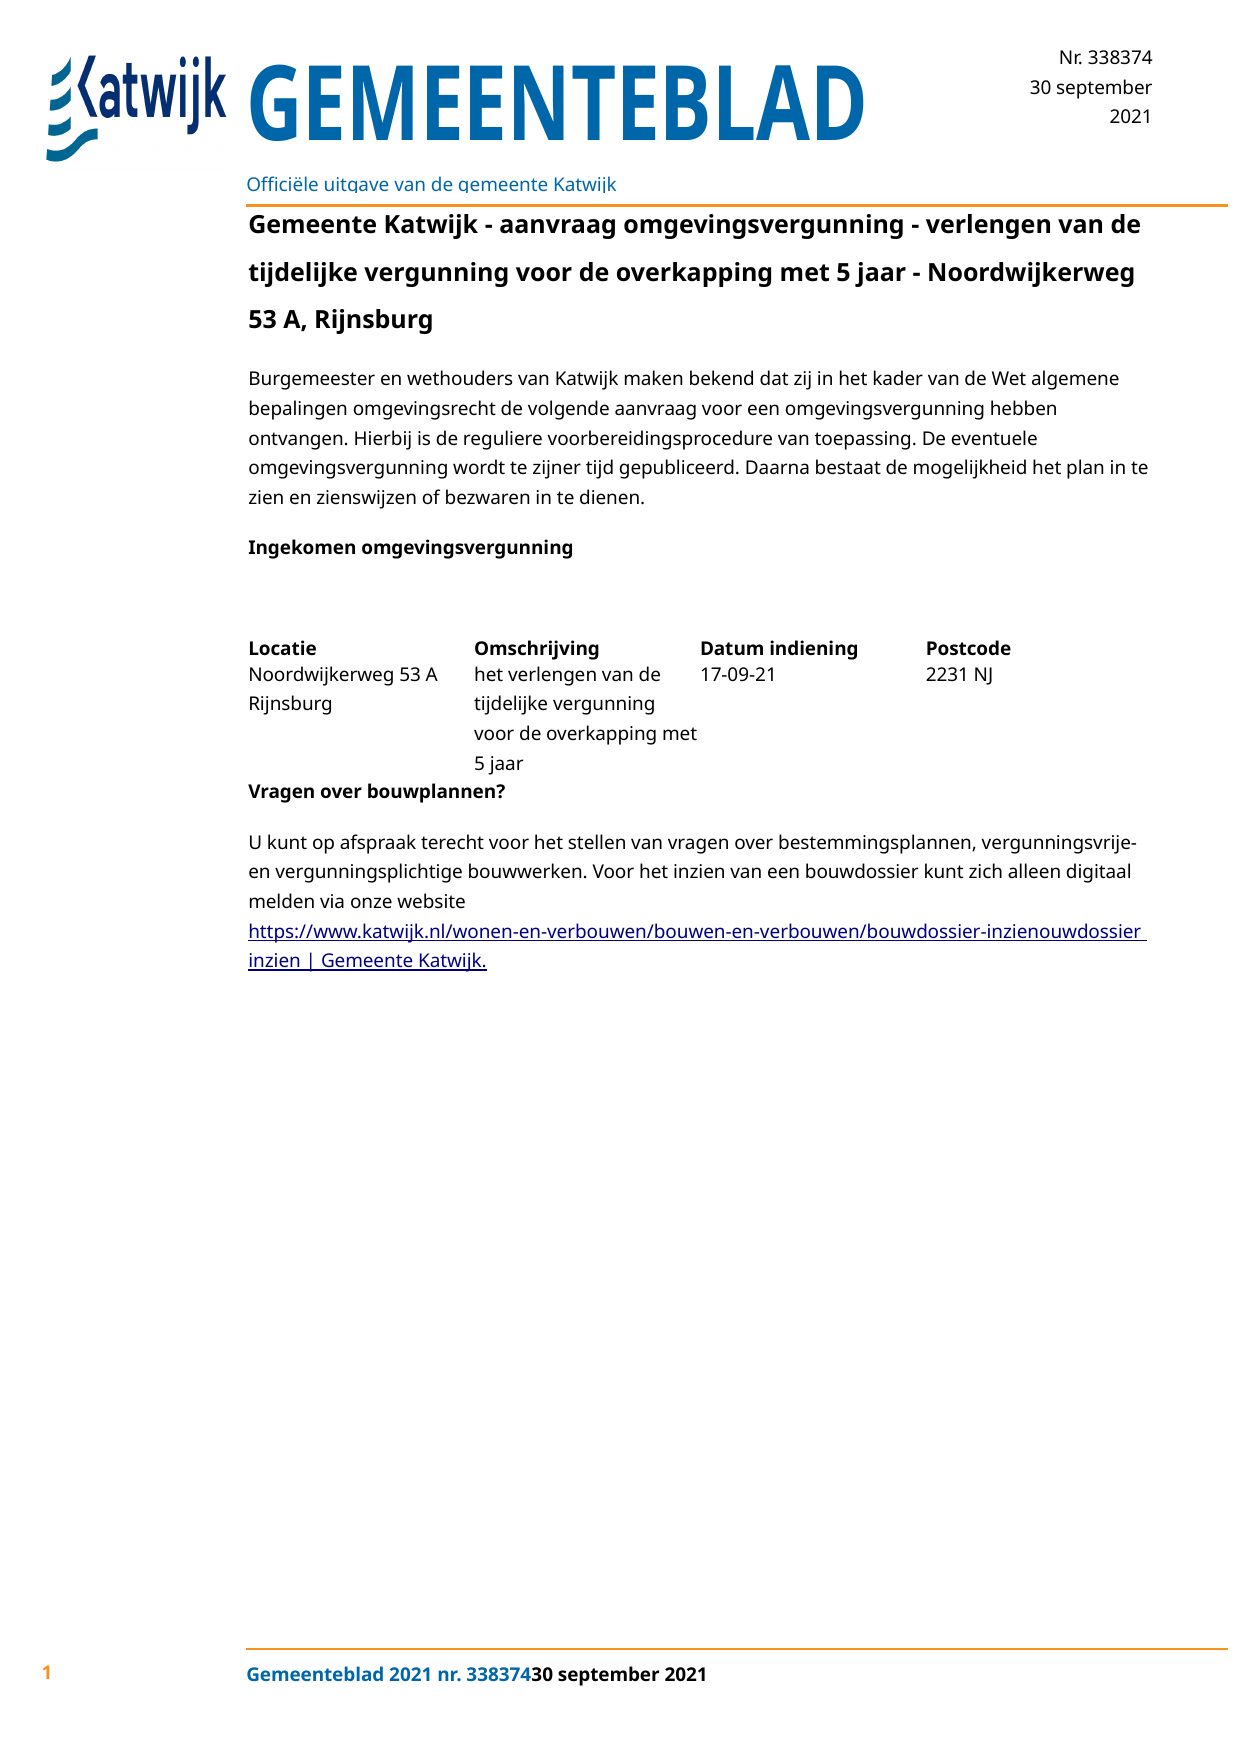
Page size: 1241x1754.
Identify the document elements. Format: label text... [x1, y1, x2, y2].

table_header Omschrijving [474, 635, 700, 661]
text Gemeente Katwijk - aanvraag omgevingsvergunning - verlengen van de tijdelijke vergunning voor de overkapping met 5 jaar - Noordwijkerweg 53 A, Rijnsburg [248, 207, 1152, 336]
table_cell Noordwijkerweg 53 A Rijnsburg [248, 661, 474, 775]
table_cell 17-09-21 [700, 661, 926, 775]
table_header Postcode [926, 635, 1152, 661]
table_header Locatie [248, 635, 474, 661]
text U kunt op afspraak terecht voor het stellen van vragen over bestemmingsplannen, vergunningsvrije- en vergunningsplichtige bouwwerken. Voor het inzien van een bouwdossier kunt zich alleen digitaal melden via onze website https://www.katwijk.nl/wonen-en-verbouwen/bouwen-en-verbouwen/bouwdossier-inzienouwdossier inzien | Gemeente Katwijk. [248, 829, 1152, 973]
text Vragen over bouwplannen? [248, 779, 1152, 804]
text Burgemeester en wethouders van Katwijk maken bekend dat zij in het kader van de Wet algemene bepalingen omgevingsrecht de volgende aanvraag voor een omgevingsvergunning hebben ontvangen. Hierbij is de reguliere voorbereidingsprocedure van toepassing. De eventuele omgevingsvergunning wordt te zijner tijd gepubliceerd. Daarna bestaat de mogelijkheid het plan in te zien en zienswijzen of bezwaren in te dienen. [248, 366, 1152, 509]
table_cell het verlengen van de tijdelijke vergunning voor de overkapping met 5 jaar [474, 661, 700, 775]
text Ingekomen omgevingsvergunning [248, 534, 1152, 560]
table_cell 2231 NJ [926, 661, 1152, 775]
picture [41, 47, 231, 172]
table_header Datum indiening [700, 635, 926, 661]
